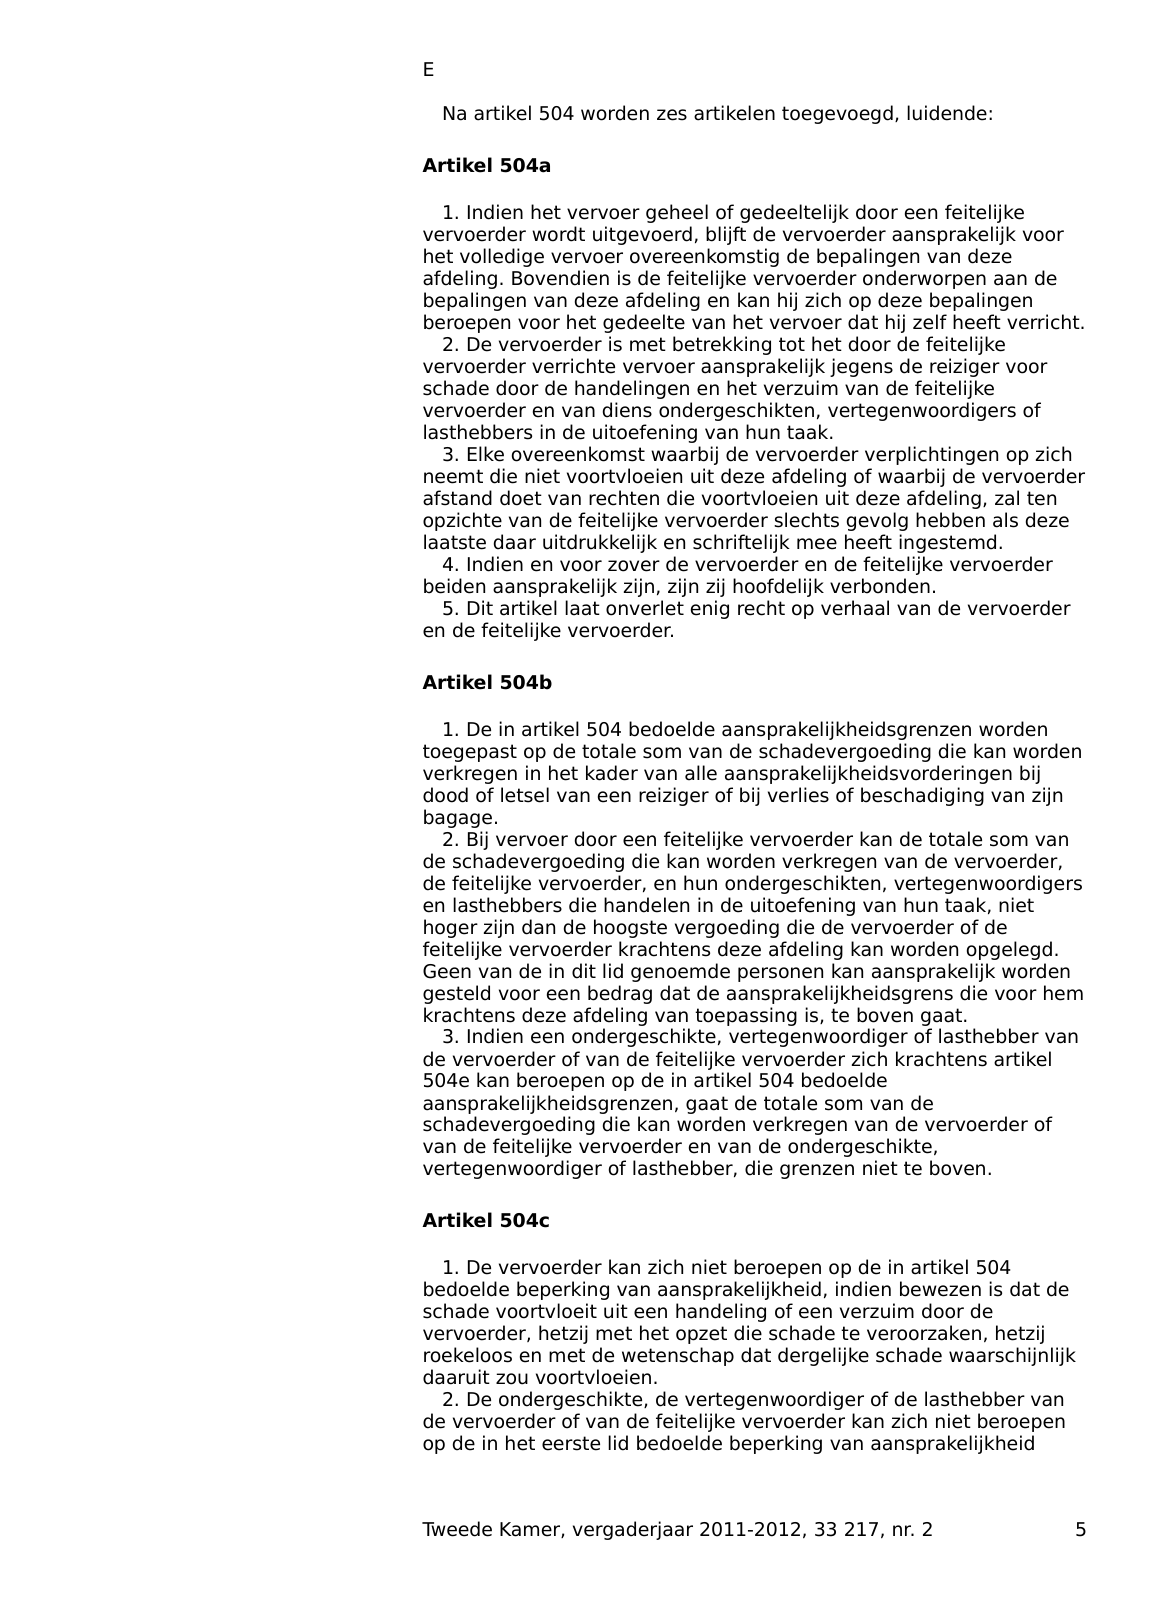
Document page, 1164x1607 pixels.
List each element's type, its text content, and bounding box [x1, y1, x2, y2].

text Na artikel 504 worden zes artikelen toegevoegd, luidende: [422, 103, 1087, 125]
text 4. Indien en voor zover de vervoerder en de feitelijke vervoerder beiden aansprakelijk zijn, zijn zij hoofdelijk verbonden. [422, 554, 1087, 598]
text 5. Dit artikel laat onverlet enig recht op verhaal van de vervoerder en de feitelijke vervoerder. [422, 598, 1087, 642]
subtitle Artikel 504a [422, 155, 1087, 177]
text 1. De vervoerder kan zich niet beroepen op de in artikel 504 bedoelde beperking van aansprakelijkheid, indien bewezen is dat de schade voortvloeit uit een handeling of een verzuim door de vervoerder, hetzij met het opzet die schade te veroorzaken, hetzij roekeloos en met de wetenschap dat dergelijke schade waarschijnlijk daaruit zou voortvloeien. [422, 1257, 1087, 1389]
text 1. De in artikel 504 bedoelde aansprakelijkheidsgrenzen worden toegepast op de totale som van de schadevergoeding die kan worden verkregen in het kader van alle aansprakelijkheidsvorderingen bij dood of letsel van een reiziger of bij verlies of beschadiging van zijn bagage. [422, 719, 1087, 829]
text 2. De ondergeschikte, de vertegenwoordiger of de lasthebber van de vervoerder of van de feitelijke vervoerder kan zich niet beroepen op de in het eerste lid bedoelde beperking van aansprakelijkheid [422, 1389, 1087, 1455]
text 1. Indien het vervoer geheel of gedeeltelijk door een feitelijke vervoerder wordt uitgevoerd, blijft de vervoerder aansprakelijk voor het volledige vervoer overeenkomstig de bepalingen van deze afdeling. Bovendien is de feitelijke vervoerder onderworpen aan de bepalingen van deze afdeling en kan hij zich op deze bepalingen beroepen voor het gedeelte van het vervoer dat hij zelf heeft verricht. [422, 202, 1087, 334]
text 3. Indien een ondergeschikte, vertegenwoordiger of lasthebber van de vervoerder of van de feitelijke vervoerder zich krachtens artikel 504e kan beroepen op de in artikel 504 bedoelde aansprakelijkheidsgrenzen, gaat de totale som van de schadevergoeding die kan worden verkregen van de vervoerder of van de feitelijke vervoerder en van de ondergeschikte, vertegenwoordiger of lasthebber, die grenzen niet te boven. [422, 1026, 1087, 1180]
subtitle Artikel 504c [422, 1210, 1087, 1232]
text 2. De vervoerder is met betrekking tot het door de feitelijke vervoerder verrichte vervoer aansprakelijk jegens de reiziger voor schade door de handelingen en het verzuim van de feitelijke vervoerder en van diens ondergeschikten, vertegenwoordigers of lasthebbers in de uitoefening van hun taak. [422, 334, 1087, 444]
text 2. Bij vervoer door een feitelijke vervoerder kan de totale som van de schadevergoeding die kan worden verkregen van de vervoerder, de feitelijke vervoerder, en hun ondergeschikten, vertegenwoordigers en lasthebbers die handelen in de uitoefening van hun taak, niet hoger zijn dan de hoogste vergoeding die de vervoerder of de feitelijke vervoerder krachtens deze afdeling kan worden opgelegd. Geen van de in dit lid genoemde personen kan aansprakelijk worden gesteld voor een bedrag dat de aansprakelijkheidsgrens die voor hem krachtens deze afdeling van toepassing is, te boven gaat. [422, 829, 1087, 1026]
text 3. Elke overeenkomst waarbij de vervoerder verplichtingen op zich neemt die niet voortvloeien uit deze afdeling of waarbij de vervoerder afstand doet van rechten die voortvloeien uit deze afdeling, zal ten opzichte van de feitelijke vervoerder slechts gevolg hebben als deze laatste daar uitdrukkelijk en schriftelijk mee heeft ingestemd. [422, 444, 1087, 554]
text E [422, 59, 1087, 81]
subtitle Artikel 504b [422, 672, 1087, 694]
